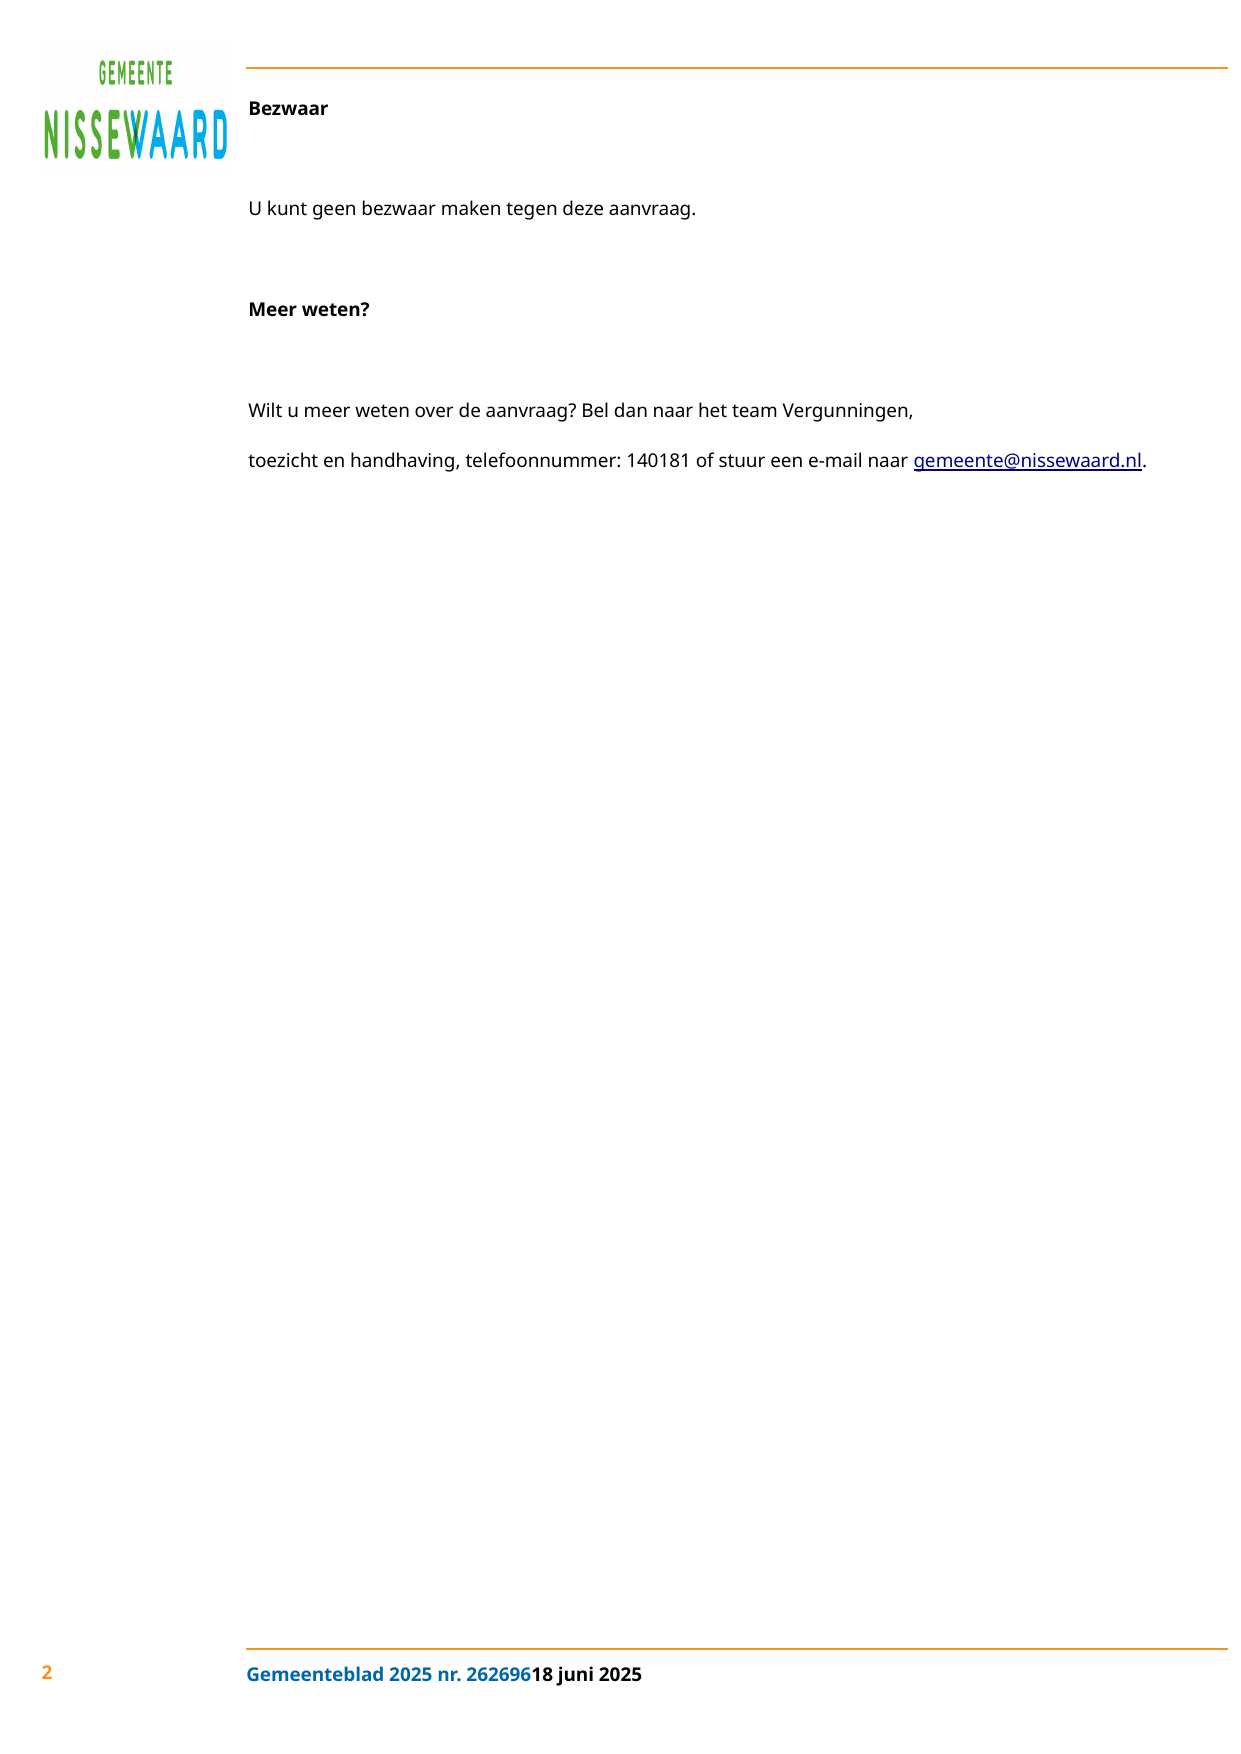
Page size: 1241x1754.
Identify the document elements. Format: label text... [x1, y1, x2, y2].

text Wilt u meer weten over de aanvraag? Bel dan naar het team Vergunningen, [248, 397, 1152, 423]
text Meer weten? [248, 296, 1152, 322]
picture [41, 47, 231, 172]
text U kunt geen bezwaar maken tegen deze aanvraag. [248, 196, 1152, 221]
text Bezwaar [248, 95, 1152, 121]
text toezicht en handhaving, telefoonnummer: 140181 of stuur een e-mail naar gemeente@nissewaard.nl. [248, 448, 1152, 473]
